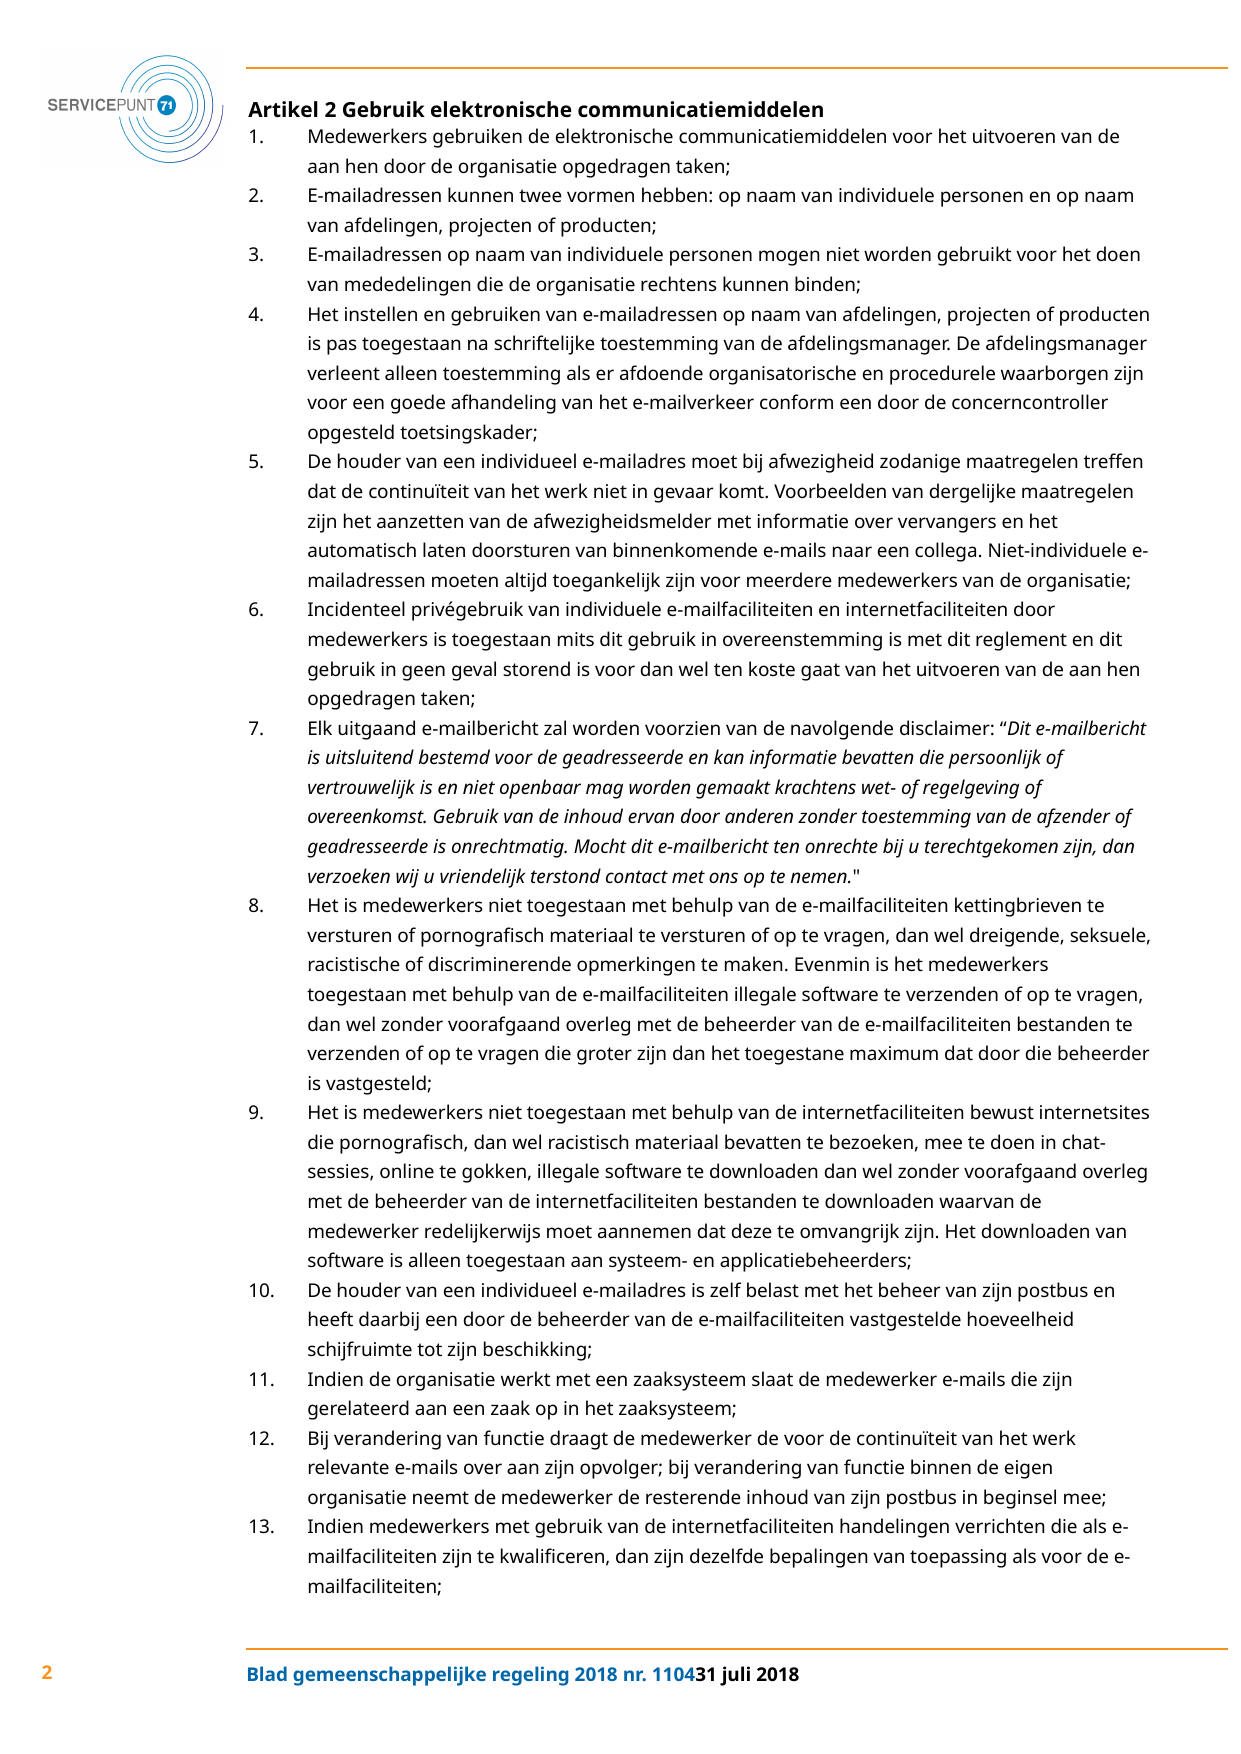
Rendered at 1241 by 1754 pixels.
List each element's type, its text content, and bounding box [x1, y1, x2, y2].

list Medewerkers gebruiken de elektronische communicatiemiddelen voor het uitvoeren van de aan hen door de organisatie opgedragen taken; [248, 123, 1152, 178]
list Incidenteel privégebruik van individuele e-mailfaciliteiten en internetfaciliteiten door medewerkers is toegestaan mits dit gebruik in overeenstemming is met dit reglement en dit gebruik in geen geval storend is voor dan wel ten koste gaat van het uitvoeren van de aan hen opgedragen taken; [248, 597, 1152, 711]
list Indien de organisatie werkt met een zaaksysteem slaat de medewerker e-mails die zijn gerelateerd aan een zaak op in het zaaksysteem; [248, 1366, 1152, 1421]
list De houder van een individueel e-mailadres is zelf belast met het beheer van zijn postbus en heeft daarbij een door de beheerder van de e-mailfaciliteiten vastgestelde hoeveelheid schijfruimte tot zijn beschikking; [248, 1277, 1152, 1362]
picture [41, 47, 231, 172]
list Het is medewerkers niet toegestaan met behulp van de internetfaciliteiten bewust internetsites die pornografisch, dan wel racistisch materiaal bevatten te bezoeken, mee te doen in chat-sessies, online te gokken, illegale software te downloaden dan wel zonder voorafgaand overleg met de beheerder van de internetfaciliteiten bestanden te downloaden waarvan de medewerker redelijkerwijs moet aannemen dat deze te omvangrijk zijn. Het downloaden van software is alleen toegestaan aan systeem- en applicatiebeheerders; [248, 1099, 1152, 1273]
list Elk uitgaand e-mailbericht zal worden voorzien van de navolgende disclaimer: “Dit e-mailbericht is uitsluitend bestemd voor de geadresseerde en kan informatie bevatten die persoonlijk of vertrouwelijk is en niet openbaar mag worden gemaakt krachtens wet- of regelgeving of overeenkomst. Gebruik van de inhoud ervan door anderen zonder toestemming van de afzender of geadresseerde is onrechtmatig. Mocht dit e-mailbericht ten onrechte bij u terechtgekomen zijn, dan verzoeken wij u vriendelijk terstond contact met ons op te nemen." [248, 715, 1152, 888]
list Indien medewerkers met gebruik van de internetfaciliteiten handelingen verrichten die als e-mailfaciliteiten zijn te kwalificeren, dan zijn dezelfde bepalingen van toepassing als voor de e-mailfaciliteiten; [248, 1514, 1152, 1598]
list Het instellen en gebruiken van e-mailadressen op naam van afdelingen, projecten of producten is pas toegestaan na schriftelijke toestemming van de afdelingsmanager. De afdelingsmanager verleent alleen toestemming als er afdoende organisatorische en procedurele waarborgen zijn voor een goede afhandeling van het e-mailverkeer conform een door de concerncontroller opgesteld toetsingskader; [248, 301, 1152, 445]
list E-mailadressen op naam van individuele personen mogen niet worden gebruikt voor het doen van mededelingen die de organisatie rechtens kunnen binden; [248, 242, 1152, 297]
list Het is medewerkers niet toegestaan met behulp van de e-mailfaciliteiten kettingbrieven te versturen of pornografisch materiaal te versturen of op te vragen, dan wel dreigende, seksuele, racistische of discriminerende opmerkingen te maken. Evenmin is het medewerkers toegestaan met behulp van de e-mailfaciliteiten illegale software te verzenden of op te vragen, dan wel zonder voorafgaand overleg met de beheerder van de e-mailfaciliteiten bestanden te verzenden of op te vragen die groter zijn dan het toegestane maximum dat door die beheerder is vastgesteld; [248, 892, 1152, 1096]
list E-mailadressen kunnen twee vormen hebben: op naam van individuele personen en op naam van afdelingen, projecten of producten; [248, 182, 1152, 238]
text Artikel 2 Gebruik elektronische communicatiemiddelen [248, 95, 1152, 123]
list Bij verandering van functie draagt de medewerker de voor de continuïteit van het werk relevante e-mails over aan zijn opvolger; bij verandering van functie binnen de eigen organisatie neemt de medewerker de resterende inhoud van zijn postbus in beginsel mee; [248, 1425, 1152, 1510]
list De houder van een individueel e-mailadres moet bij afwezigheid zodanige maatregelen treffen dat de continuïteit van het werk niet in gevaar komt. Voorbeelden van dergelijke maatregelen zijn het aanzetten van de afwezigheidsmelder met informatie over vervangers en het automatisch laten doorsturen van binnenkomende e-mails naar een collega. Niet-individuele e-mailadressen moeten altijd toegankelijk zijn voor meerdere medewerkers van de organisatie; [248, 449, 1152, 593]
